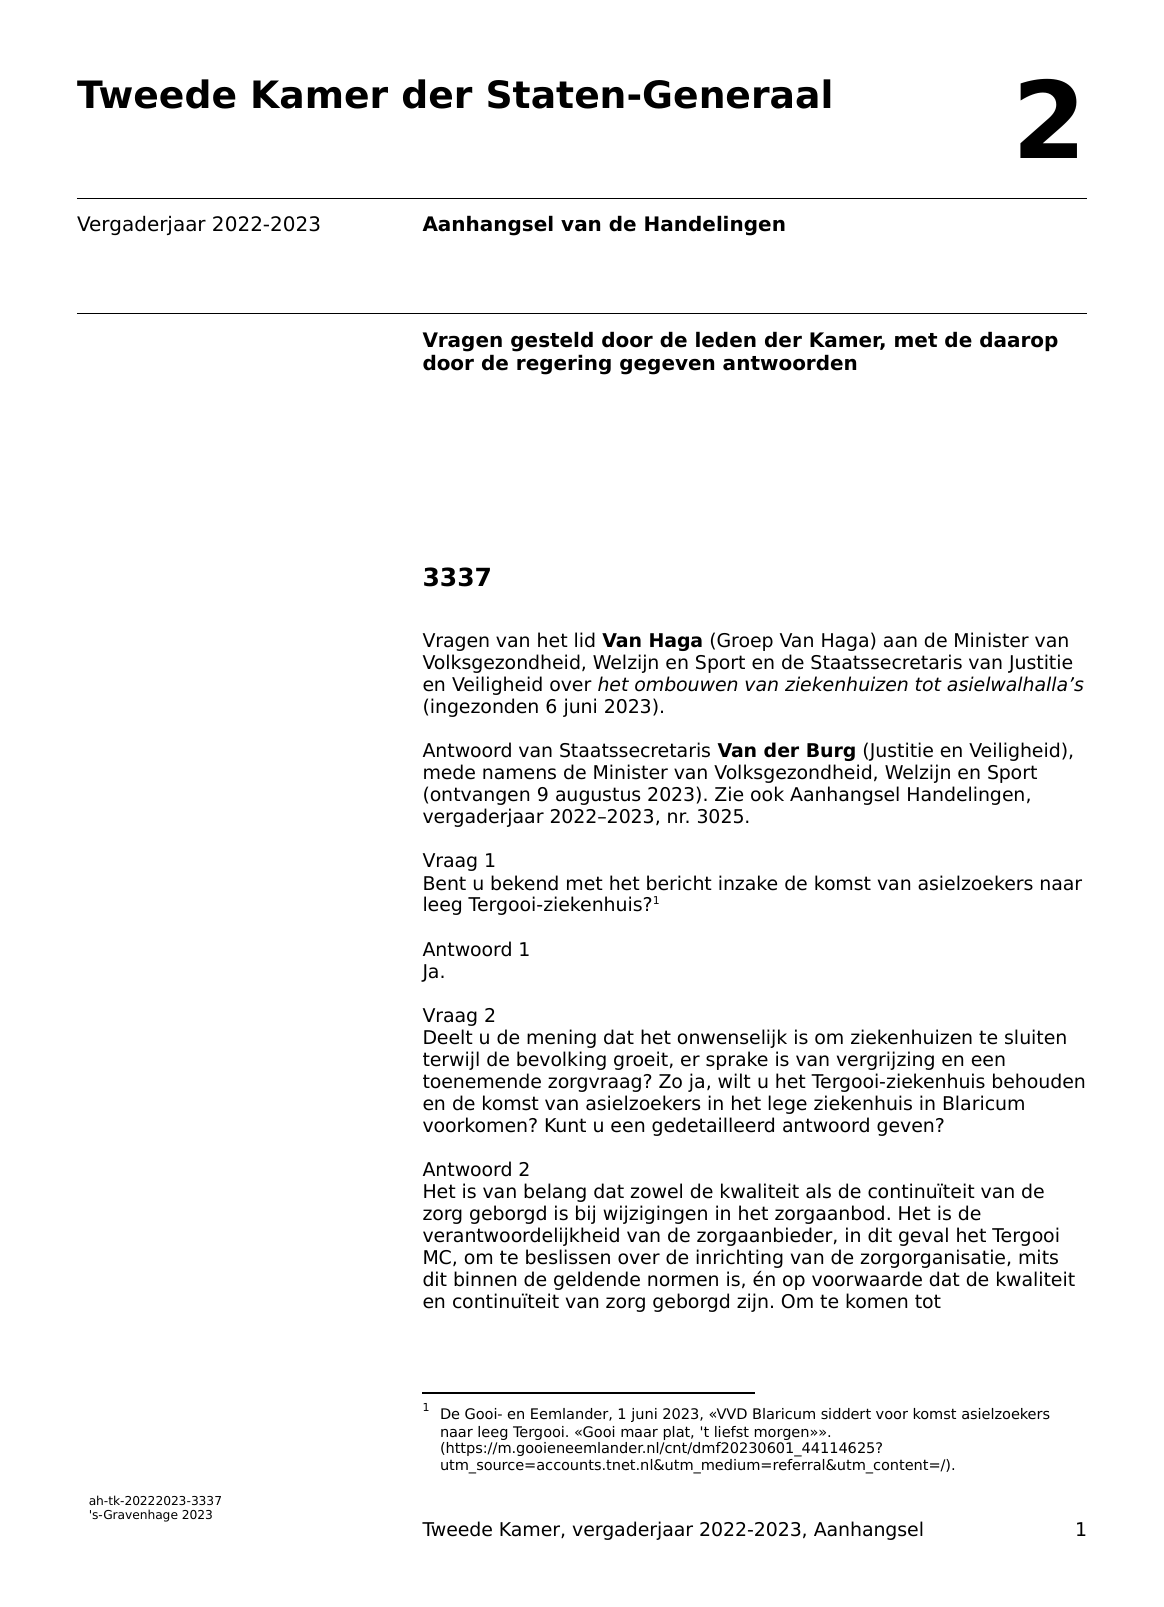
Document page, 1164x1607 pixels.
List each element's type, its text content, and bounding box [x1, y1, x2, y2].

text Vragen van het lid Van Haga (Groep Van Haga) aan de Minister van Volksgezondheid, Welzijn en Sport en de Staatssecretaris van Justitie en Veiligheid over het ombouwen van ziekenhuizen tot asielwalhalla’s (ingezonden 6 juni 2023). [422, 630, 1087, 718]
table_cell Vergaderjaar 2022-2023 [77, 199, 422, 313]
text Deelt u de mening dat het onwenselijk is om ziekenhuizen te sluiten terwijl de bevolking groeit, er sprake is van vergrijzing en een toenemende zorgvraag? Zo ja, wilt u het Tergooi-ziekenhuis behouden en de komst van asielzoekers in het lege ziekenhuis in Blaricum voorkomen? Kunt u een gedetailleerd antwoord geven? [422, 1027, 1087, 1137]
text Het is van belang dat zowel de kwaliteit als de continuïteit van de zorg geborgd is bij wijzigingen in het zorgaanbod. Het is de verantwoordelijkheid van de zorgaanbieder, in dit geval het Tergooi MC, om te beslissen over de inrichting van de zorgorganisatie, mits dit binnen de geldende normen is, én op voorwaarde dat de kwaliteit en continuïteit van zorg geborgd zijn. Om te komen tot [422, 1181, 1087, 1313]
table_header Tweede Kamer der Staten-Generaal [77, 59, 886, 198]
text Vraag 1 [422, 850, 1087, 872]
text 's-Gravenhage 2023 [88, 1508, 323, 1522]
text Antwoord 1 [422, 938, 1087, 961]
text Vraag 2 [422, 1005, 1087, 1027]
table_cell Vragen gesteld door de leden der Kamer, met de daarop door de regering gegeven antwoorden [422, 314, 1087, 375]
table_cell Aanhangsel van de Handelingen [422, 199, 1087, 313]
text ah-tk-20222023-3337 [88, 1494, 323, 1508]
text Ja. [422, 961, 1087, 982]
text 3337 [422, 563, 1087, 592]
text Antwoord 2 [422, 1159, 1087, 1181]
table_header 2 [886, 59, 1087, 198]
table_cell [77, 314, 422, 375]
text De Gooi- en Eemlander, 1 juni 2023, «VVD Blaricum siddert voor komst asielzoekers naar leeg Tergooi. «Gooi maar plat, 't liefst morgen»». (https://m.gooieneemlander.nl/cnt/dmf20230601_44114625?utm_source=accounts.tnet.nl&utm_medium=referral&utm_content=/). [422, 1402, 1087, 1474]
text Antwoord van Staatssecretaris Van der Burg (Justitie en Veiligheid), mede namens de Minister van Volksgezondheid, Welzijn en Sport (ontvangen 9 augustus 2023). Zie ook Aanhangsel Handelingen, vergaderjaar 2022–2023, nr. 3025. [422, 740, 1087, 828]
text Bent u bekend met het bericht inzake de komst van asielzoekers naar leeg Tergooi-ziekenhuis? [422, 872, 1087, 916]
